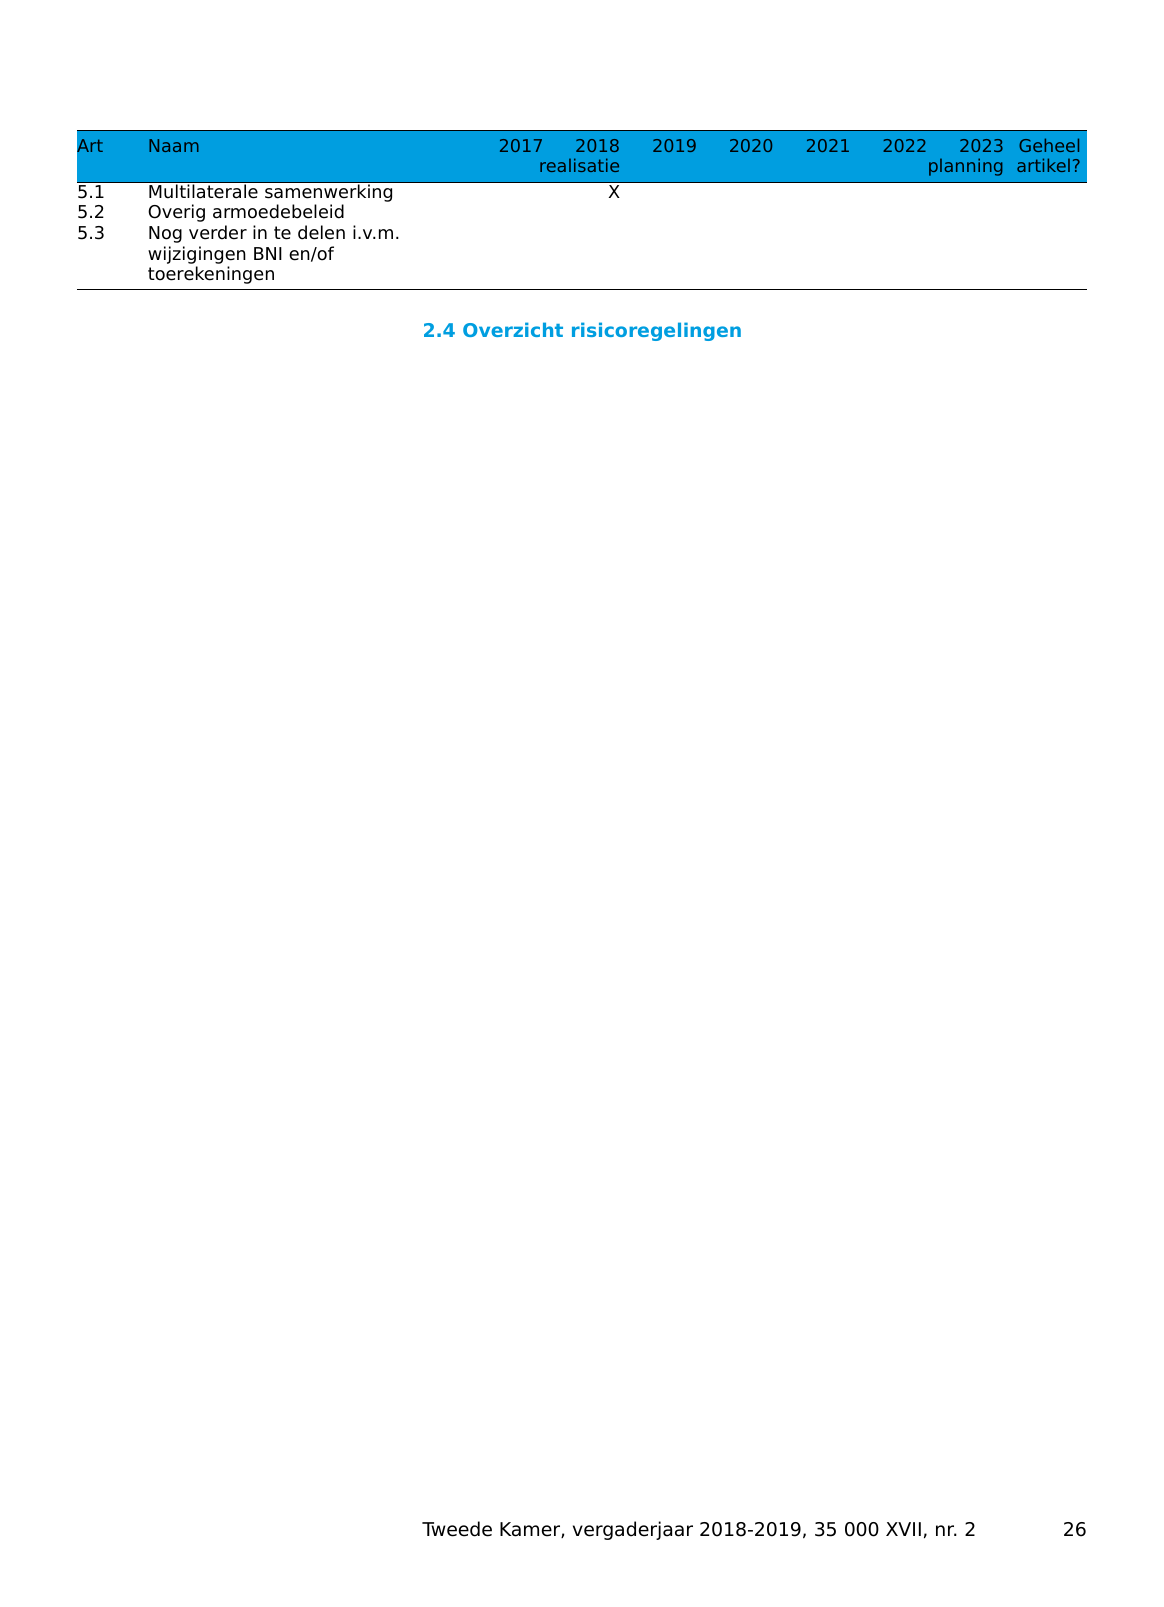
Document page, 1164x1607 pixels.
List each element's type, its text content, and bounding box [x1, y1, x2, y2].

table_cell Overig armoedebeleid [142, 202, 472, 223]
table_cell [703, 223, 779, 289]
table_header Naam [142, 131, 472, 156]
table_cell [933, 202, 1010, 223]
table_cell artikel? [1010, 156, 1087, 182]
table_cell [703, 202, 779, 223]
table_cell [780, 223, 856, 289]
table_header 2017 [473, 131, 549, 156]
table_cell [626, 223, 703, 289]
table_cell Multilaterale samenwerking [142, 183, 472, 202]
table_cell Nog verder in te delen i.v.m. wijzigingen BNI en/of toerekeningen [142, 223, 472, 289]
subtitle 2.4 Overzicht risicoregelingen [422, 320, 1087, 342]
table_cell [856, 223, 933, 289]
table_header Art [77, 131, 142, 156]
table_cell [142, 156, 472, 182]
table_header 2022 [856, 131, 933, 156]
table_cell [626, 183, 703, 202]
table_cell [473, 183, 549, 202]
table_header 2018 [549, 131, 626, 156]
table_header 2019 [626, 131, 703, 156]
table_cell [549, 202, 626, 223]
table_cell 5.3 [77, 223, 142, 289]
table_cell [1010, 202, 1087, 223]
table_cell [856, 183, 933, 202]
table_cell [780, 202, 856, 223]
table_cell [1010, 183, 1087, 202]
table_cell [77, 156, 142, 182]
table_cell [933, 183, 1010, 202]
table_cell [626, 202, 703, 223]
table_cell 5.1 [77, 183, 142, 202]
table_cell [703, 183, 779, 202]
table_cell [933, 223, 1010, 289]
table_cell planning [626, 156, 1010, 182]
table_header 2021 [780, 131, 856, 156]
table_cell X [549, 183, 626, 202]
table_cell [473, 202, 549, 223]
table_cell [780, 183, 856, 202]
table_cell 5.2 [77, 202, 142, 223]
table_header Geheel [1010, 131, 1087, 156]
table_header 2020 [703, 131, 779, 156]
table_cell [856, 202, 933, 223]
table_cell realisatie [473, 156, 626, 182]
table_header 2023 [933, 131, 1010, 156]
table_cell [549, 223, 626, 289]
table_cell [1010, 223, 1087, 289]
table_cell [473, 223, 549, 289]
